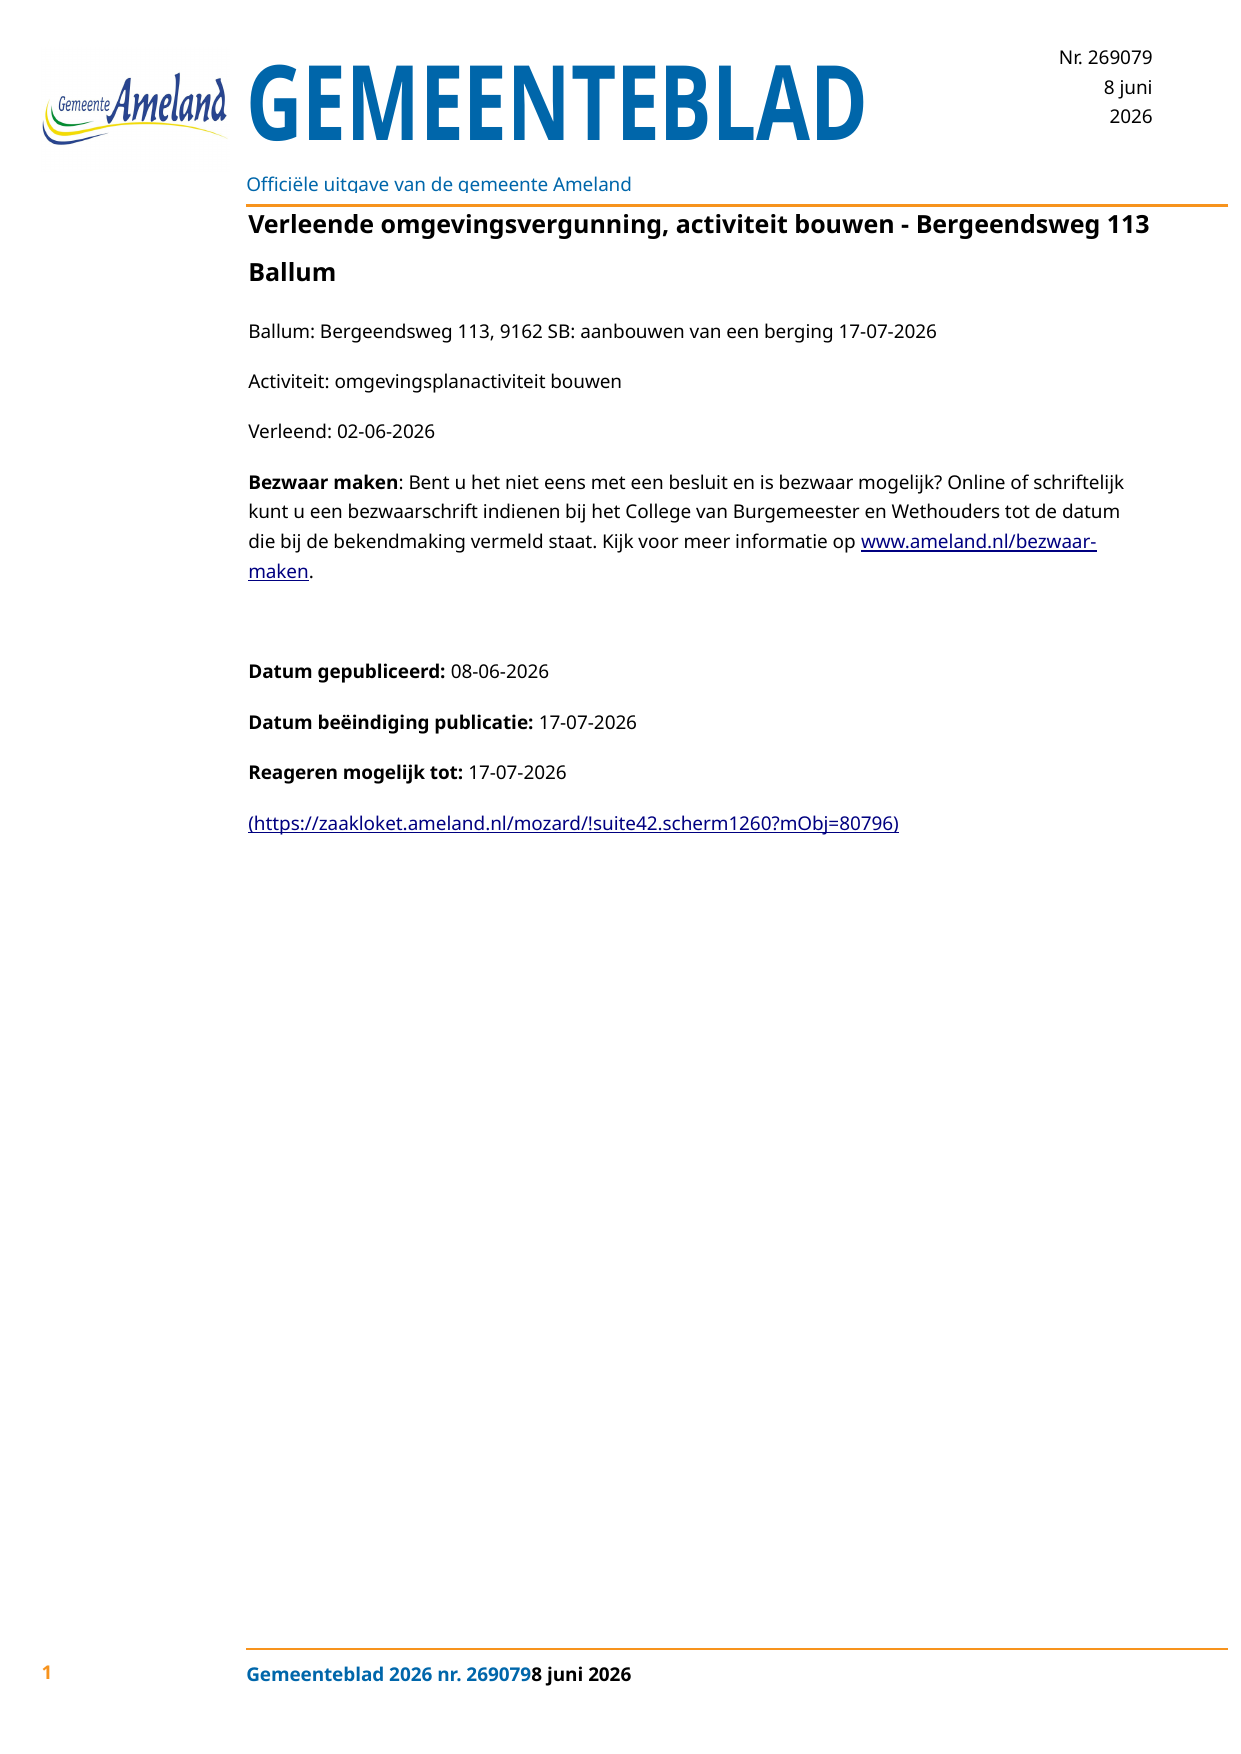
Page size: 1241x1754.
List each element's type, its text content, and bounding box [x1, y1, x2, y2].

text Activiteit: omgevingsplanactiviteit bouwen [248, 368, 1152, 394]
text (https://zaakloket.ameland.nl/mozard/!suite42.scherm1260?mObj=80796) [248, 810, 1152, 836]
text Ballum: Bergeendsweg 113, 9162 SB: aanbouwen van een berging 17-07-2026 [248, 318, 1152, 344]
text Verleend: 02-06-2026 [248, 419, 1152, 444]
text Datum gepubliceerd: 08-06-2026 [248, 659, 1152, 684]
text Reageren mogelijk tot: 17-07-2026 [248, 759, 1152, 785]
text Verleende omgevingsvergunning, activiteit bouwen - Bergeendsweg 113 Ballum [248, 207, 1152, 288]
text Bezwaar maken: Bent u het niet eens met een besluit en is bezwaar mogelijk? Online of schriftelijk kunt u een bezwaarschrift indienen bij het College van Burgemeester en Wethouders tot de datum die bij de bekendmaking vermeld staat. Kijk voor meer informatie op www.ameland.nl/bezwaar-maken. [248, 469, 1152, 584]
picture [41, 47, 231, 172]
text Datum beëindiging publicatie: 17-07-2026 [248, 709, 1152, 735]
